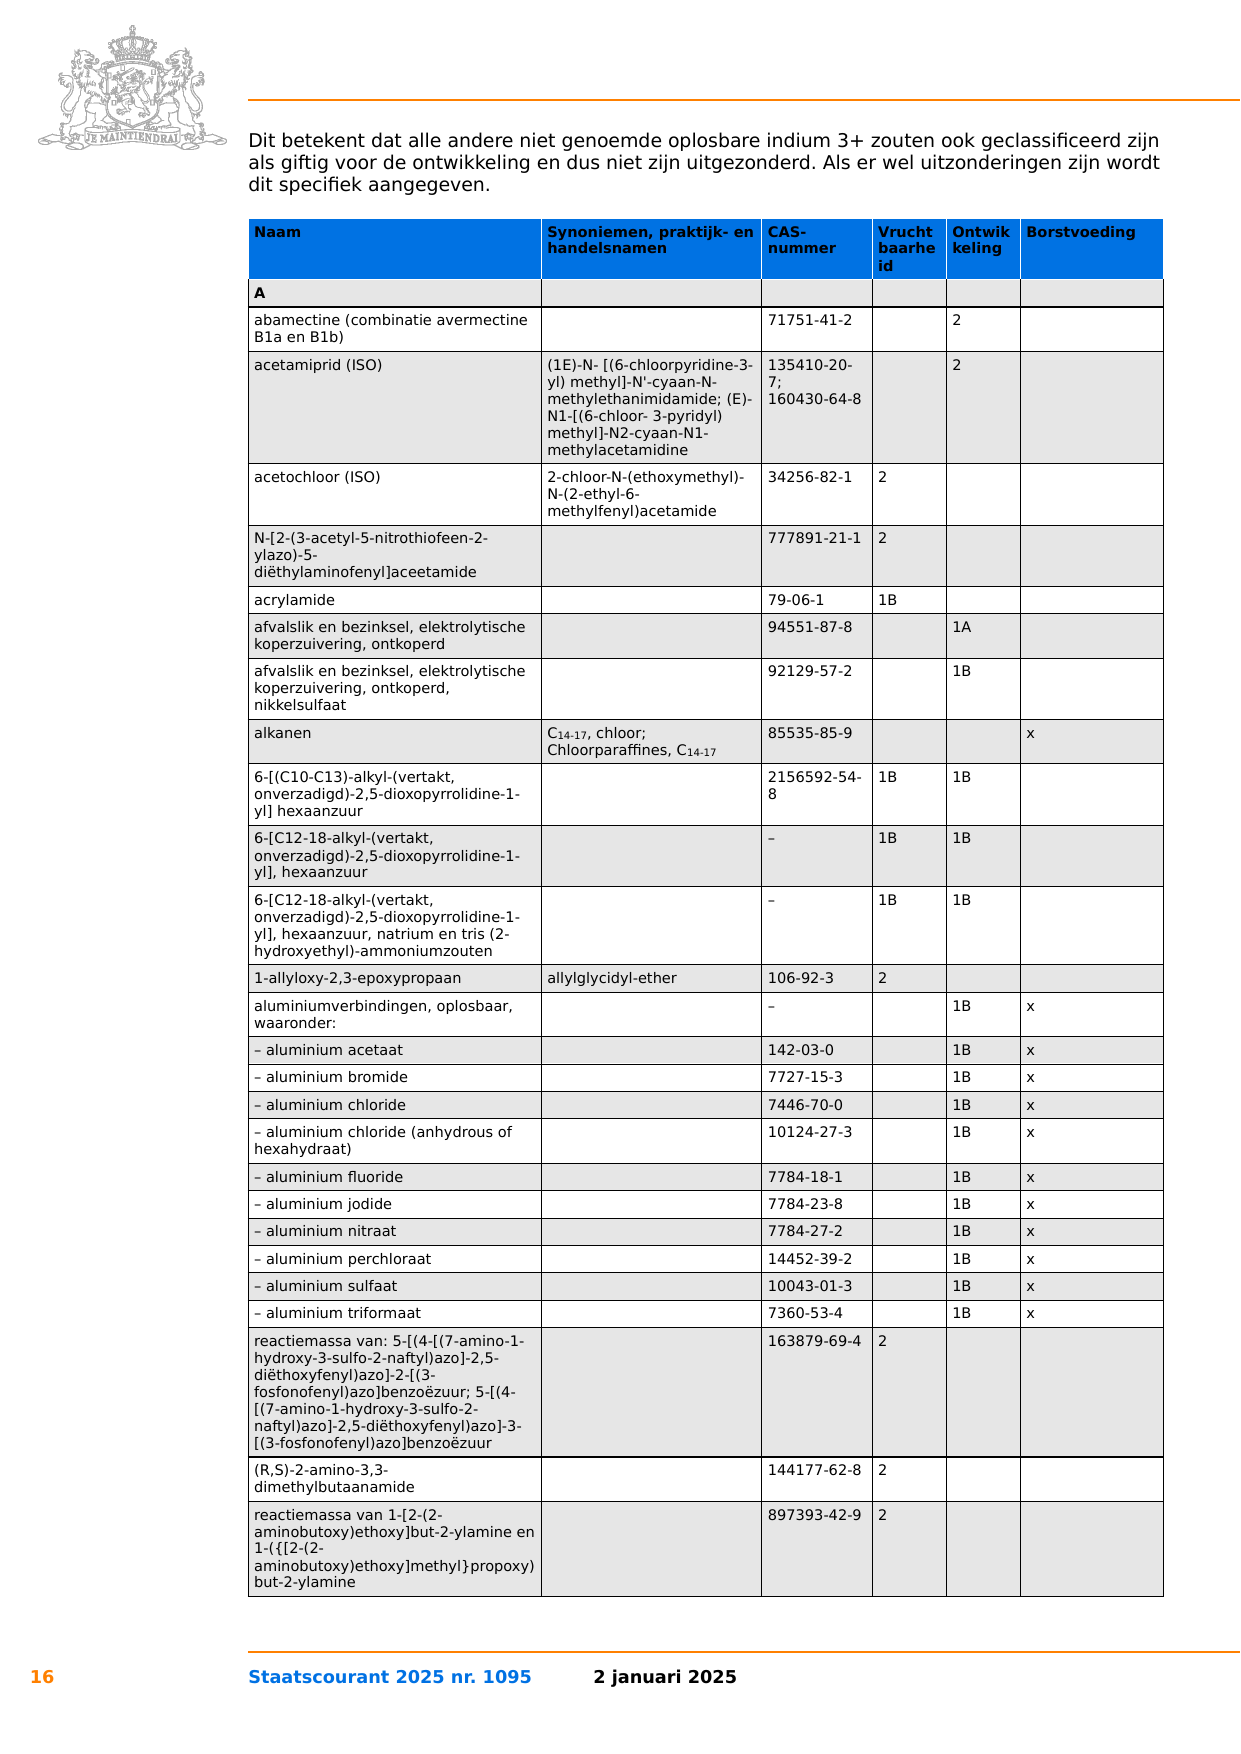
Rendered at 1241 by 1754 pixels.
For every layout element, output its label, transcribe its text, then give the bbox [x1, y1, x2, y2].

table_cell x [1021, 1037, 1163, 1063]
table_cell 1B [947, 993, 1020, 1036]
table_cell 10124-27-3 [762, 1119, 872, 1163]
table_cell [542, 1246, 761, 1272]
table_cell 7784-27-2 [762, 1219, 872, 1245]
table_cell 2156592-54-8 [762, 764, 872, 825]
table_cell x [1021, 1191, 1163, 1217]
table_cell 2 [873, 1458, 946, 1501]
table_header CAS-nummer [762, 219, 872, 279]
table_cell [947, 1502, 1020, 1596]
table_cell 1-allyloxy-2,3-epoxypropaan [249, 965, 541, 992]
table_cell 1B [947, 826, 1020, 886]
table_cell – aluminium nitraat [249, 1219, 541, 1245]
table_cell [542, 1502, 761, 1596]
table_cell [542, 993, 761, 1036]
table_cell 163879-69-4 [762, 1328, 872, 1456]
table_cell [1021, 764, 1163, 825]
table_cell 2-chloor-N-(ethoxymethyl)-N-(2-ethyl-6-methylfenyl)acetamide [542, 464, 761, 524]
table_cell acrylamide [249, 587, 541, 613]
table_cell [542, 1092, 761, 1118]
table_cell [542, 308, 761, 351]
table_cell 1B [873, 587, 946, 613]
table_cell allylglycidyl-ether [542, 965, 761, 992]
table_cell – [762, 887, 872, 964]
table_cell [873, 308, 946, 351]
table_cell x [1021, 1273, 1163, 1300]
table_cell 7360-53-4 [762, 1301, 872, 1327]
table_cell [947, 1458, 1020, 1501]
table_cell [873, 280, 946, 306]
table_cell [873, 1219, 946, 1245]
table_cell [947, 587, 1020, 613]
table_cell [542, 614, 761, 658]
table_cell reactiemassa van: 5-[(4-[(7-amino-1-hydroxy-3-sulfo-2-naftyl)azo]-2,5-diëthoxyfenyl)azo]-2-[(3-fosfonofenyl)azo]benzoëzuur; 5-[(4-[(7-amino-1-hydroxy-3-sulfo-2-naftyl)azo]-2,5-diëthoxyfenyl)azo]-3-[(3-fosfonofenyl)azo]benzoëzuur [249, 1328, 541, 1456]
table_cell [873, 659, 946, 719]
table_cell x [1021, 1065, 1163, 1091]
table_cell x [1021, 1119, 1163, 1163]
table_cell [1021, 614, 1163, 658]
table_cell [947, 720, 1020, 763]
table_cell [542, 1065, 761, 1091]
table_cell [873, 1092, 946, 1118]
table_cell 897393-42-9 [762, 1502, 872, 1596]
table_cell [542, 1191, 761, 1217]
table_cell 71751-41-2 [762, 308, 872, 351]
table_cell – aluminium chloride [249, 1092, 541, 1118]
table_cell 10043-01-3 [762, 1273, 872, 1300]
table_cell x [1021, 993, 1163, 1036]
table_cell 2 [873, 526, 946, 586]
table_header Naam [249, 219, 541, 279]
table_cell [1021, 464, 1163, 524]
table_cell [873, 720, 946, 763]
table_cell [542, 764, 761, 825]
text Dit betekent dat alle andere niet genoemde oplosbare indium 3+ zouten ook geclassificeerd zijn als giftig voor de ontwikkeling en dus niet zijn uitgezonderd. Als er wel uitzonderingen zijn wordt dit specifiek aangegeven. [248, 130, 1163, 196]
table_cell – [762, 993, 872, 1036]
table_cell [873, 1273, 946, 1300]
table_cell 2 [947, 308, 1020, 351]
table_cell [542, 1328, 761, 1456]
table_cell [542, 280, 761, 306]
table_cell [1021, 826, 1163, 886]
table_cell 1B [947, 1092, 1020, 1118]
table_cell 2 [873, 1328, 946, 1456]
table_cell [542, 1458, 761, 1501]
table_cell x [1021, 1219, 1163, 1245]
table_cell [542, 887, 761, 964]
table_header Borstvoeding [1021, 219, 1163, 279]
table_cell 85535-85-9 [762, 720, 872, 763]
table_cell – aluminium fluoride [249, 1164, 541, 1190]
table_cell [947, 526, 1020, 586]
table_cell [873, 993, 946, 1036]
table_cell alkanen [249, 720, 541, 763]
table_cell acetamiprid (ISO) [249, 352, 541, 463]
table_cell [1021, 1328, 1163, 1456]
table_cell x [1021, 1092, 1163, 1118]
table_cell – aluminium triformaat [249, 1301, 541, 1327]
table_cell 94551-87-8 [762, 614, 872, 658]
table_header Ontwikkeling [947, 219, 1020, 279]
table_cell 7727-15-3 [762, 1065, 872, 1091]
table_cell [1021, 887, 1163, 964]
table_cell [1021, 1502, 1163, 1596]
table_cell [873, 1037, 946, 1063]
table_cell – aluminium jodide [249, 1191, 541, 1217]
table_cell [947, 1328, 1020, 1456]
table_cell x [1021, 1164, 1163, 1190]
table_cell 1B [947, 1191, 1020, 1217]
table_cell [762, 280, 872, 306]
table_cell [542, 826, 761, 886]
table_cell aluminiumverbindingen, oplosbaar, waaronder: [249, 993, 541, 1036]
table_cell 1B [947, 764, 1020, 825]
table_cell N-[2-(3-acetyl-5-nitrothiofeen-2-ylazo)-5-diëthylaminofenyl]aceetamide [249, 526, 541, 586]
table_cell 135410-20-7; 160430-64-8 [762, 352, 872, 463]
table_cell 6-[C12-18-alkyl-(vertakt, onverzadigd)-2,5-dioxopyrrolidine-1-yl], hexaanzuur [249, 826, 541, 886]
table_cell [873, 1191, 946, 1217]
table_cell [1021, 526, 1163, 586]
table_cell 144177-62-8 [762, 1458, 872, 1501]
table_cell acetochloor (ISO) [249, 464, 541, 524]
table_cell (R,S)-2-amino-3,3-dimethylbutaanamide [249, 1458, 541, 1501]
table_cell [873, 1119, 946, 1163]
table_cell 7784-23-8 [762, 1191, 872, 1217]
table_cell 2 [947, 352, 1020, 463]
table_cell 1B [873, 826, 946, 886]
table_cell 79-06-1 [762, 587, 872, 613]
table_cell afvalslik en bezinksel, elektrolytische koperzuivering, ontkoperd, nikkelsulfaat [249, 659, 541, 719]
table_cell 1B [947, 1273, 1020, 1300]
table_cell 106-92-3 [762, 965, 872, 992]
table_cell [542, 1164, 761, 1190]
table_cell – aluminium perchloraat [249, 1246, 541, 1272]
table_cell [542, 1037, 761, 1063]
table_cell [1021, 587, 1163, 613]
table_cell x [1021, 1301, 1163, 1327]
table_header Vruchtbaarheid [873, 219, 946, 279]
table_cell 1B [947, 1246, 1020, 1272]
table_cell 34256-82-1 [762, 464, 872, 524]
table_cell 6-[(C10-C13)-alkyl-(vertakt, onverzadigd)-2,5-dioxopyrrolidine-1-yl] hexaanzuur [249, 764, 541, 825]
table_cell [1021, 659, 1163, 719]
table_cell 2 [873, 1502, 946, 1596]
table_cell reactiemassa van 1-[2-(2-aminobutoxy)ethoxy]but-2-ylamine en 1-({[2-(2-aminobutoxy)ethoxy]methyl}propoxy) but-2-ylamine [249, 1502, 541, 1596]
table_cell C14-17, chloor; Chloorparaffines, C14-17 [542, 720, 761, 763]
table_cell [947, 280, 1020, 306]
table_cell [947, 464, 1020, 524]
table_cell [1021, 965, 1163, 992]
table_cell 1B [947, 1301, 1020, 1327]
table_cell [873, 1065, 946, 1091]
table_cell [873, 1246, 946, 1272]
table_cell [1021, 308, 1163, 351]
table_cell [873, 1301, 946, 1327]
table_cell – aluminium acetaat [249, 1037, 541, 1063]
table_cell [873, 352, 946, 463]
table_cell 1B [873, 887, 946, 964]
table_cell 7784-18-1 [762, 1164, 872, 1190]
table_cell 14452-39-2 [762, 1246, 872, 1272]
table_cell [542, 1119, 761, 1163]
table_cell [1021, 352, 1163, 463]
table_cell abamectine (combinatie avermectine B1a en B1b) [249, 308, 541, 351]
table_cell – aluminium chloride (anhydrous of hexahydraat) [249, 1119, 541, 1163]
table_header Synoniemen, praktijk- en handelsnamen [542, 219, 761, 279]
table_cell – [762, 826, 872, 886]
table_cell [542, 1219, 761, 1245]
table_cell 2 [873, 464, 946, 524]
table_cell – aluminium sulfaat [249, 1273, 541, 1300]
table_cell [947, 965, 1020, 992]
table_cell [542, 526, 761, 586]
table_cell 1B [947, 887, 1020, 964]
table_cell – aluminium bromide [249, 1065, 541, 1091]
table_cell 1B [947, 1164, 1020, 1190]
table_cell 1B [947, 659, 1020, 719]
table_cell [542, 1301, 761, 1327]
table_cell x [1021, 1246, 1163, 1272]
table_cell [542, 1273, 761, 1300]
table_cell 7446-70-0 [762, 1092, 872, 1118]
table_cell afvalslik en bezinksel, elektrolytische koperzuivering, ontkoperd [249, 614, 541, 658]
table_cell 2 [873, 965, 946, 992]
picture [38, 25, 227, 150]
table_cell [873, 1164, 946, 1190]
table_cell [1021, 1458, 1163, 1501]
table_cell 92129-57-2 [762, 659, 872, 719]
table_cell 1B [947, 1219, 1020, 1245]
table_cell 1B [947, 1037, 1020, 1063]
table_cell [873, 614, 946, 658]
table_cell 1B [873, 764, 946, 825]
table_cell 1B [947, 1065, 1020, 1091]
table_cell 1A [947, 614, 1020, 658]
table_cell A [249, 280, 541, 306]
table_cell 6-[C12-18-alkyl-(vertakt, onverzadigd)-2,5-dioxopyrrolidine-1-yl], hexaanzuur, natrium en tris (2-hydroxyethyl)-ammoniumzouten [249, 887, 541, 964]
table_cell [542, 587, 761, 613]
table_cell (1E)-N- [(6-chloorpyridine-3-yl) methyl]-N'-cyaan-N- methylethanimidamide; (E)-N1-[(6-chloor- 3-pyridyl) methyl]-N2-cyaan-N1-methylacetamidine [542, 352, 761, 463]
table_cell 142-03-0 [762, 1037, 872, 1063]
table_cell 1B [947, 1119, 1020, 1163]
table_cell x [1021, 720, 1163, 763]
table_cell [542, 659, 761, 719]
table_cell 777891-21-1 [762, 526, 872, 586]
table_cell [1021, 280, 1163, 306]
